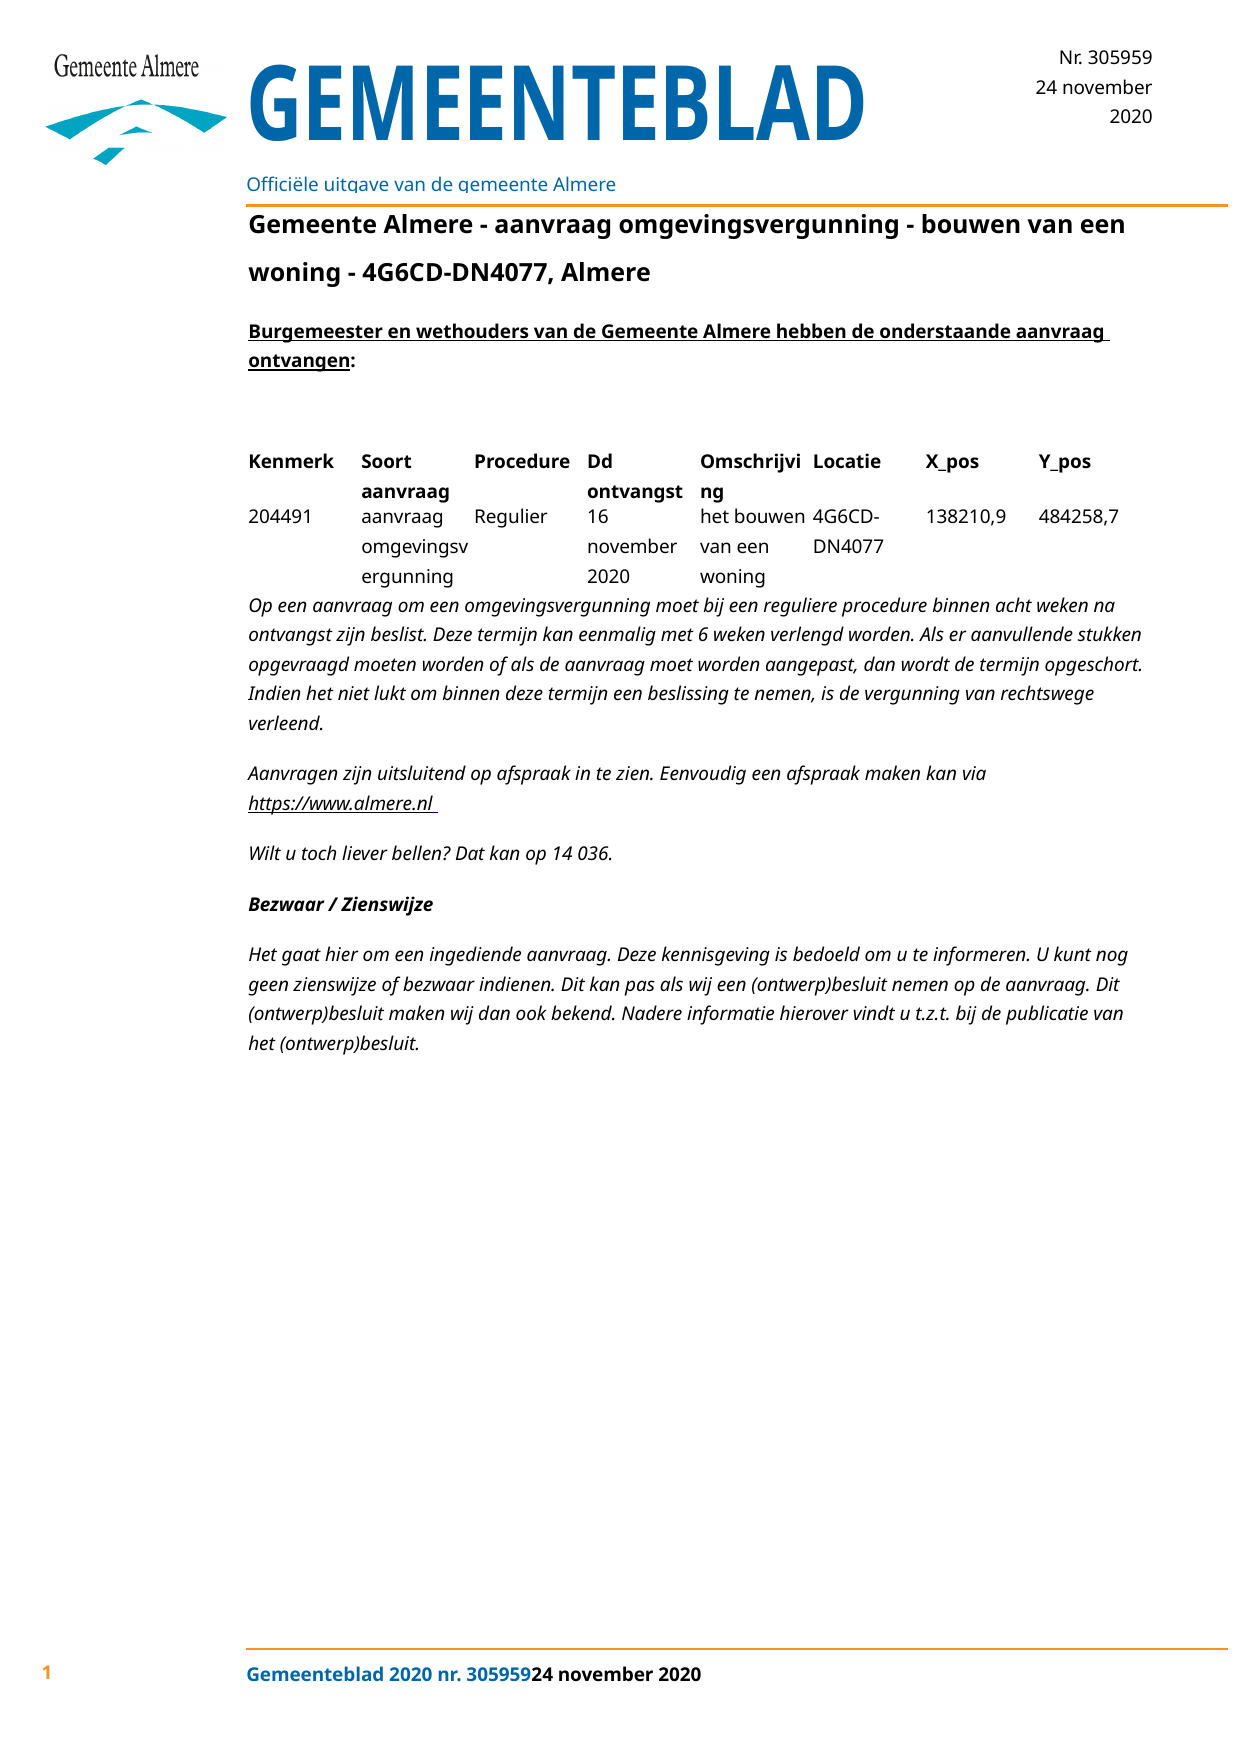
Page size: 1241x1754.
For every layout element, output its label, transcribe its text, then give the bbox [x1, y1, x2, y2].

table_header Dd ontvangst [587, 449, 700, 504]
text Bezwaar / Zienswijze [248, 891, 1152, 917]
table_cell aanvraag omgevingsvergunning [361, 504, 474, 589]
table_cell 138210,9 [926, 504, 1038, 589]
table_header Kenmerk [248, 449, 361, 504]
picture [41, 47, 231, 172]
text Burgemeester en wethouders van de Gemeente Almere hebben de onderstaande aanvraag ontvangen: [248, 318, 1152, 373]
table_header Procedure [474, 449, 587, 504]
table_header X_pos [926, 449, 1038, 504]
table_cell 4G6CD-DN4077 [813, 504, 926, 589]
table_cell 484258,7 [1039, 504, 1152, 589]
table_cell Regulier [474, 504, 587, 589]
table_header Y_pos [1039, 449, 1152, 504]
text Het gaat hier om een ingediende aanvraag. Deze kennisgeving is bedoeld om u te informeren. U kunt nog geen zienswijze of bezwaar indienen. Dit kan pas als wij een (ontwerp)besluit nemen op de aanvraag. Dit (ontwerp)besluit maken wij dan ook bekend. Nadere informatie hierover vindt u t.z.t. bij de publicatie van het (ontwerp)besluit. [248, 941, 1152, 1056]
table_cell het bouwen van een woning [700, 504, 813, 589]
table_cell 204491 [248, 504, 361, 589]
table_cell 16 november 2020 [587, 504, 700, 589]
text Wilt u toch liever bellen? Dat kan op 14 036. [248, 841, 1152, 866]
table_header Locatie [813, 449, 926, 504]
text Op een aanvraag om een omgevingsvergunning moet bij een reguliere procedure binnen acht weken na ontvangst zijn beslist. Deze termijn kan eenmalig met 6 weken verlengd worden. Als er aanvullende stukken opgevraagd moeten worden of als de aanvraag moet worden aangepast, dan wordt de termijn opgeschort. Indien het niet lukt om binnen deze termijn een beslissing te nemen, is de vergunning van rechtswege verleend. [248, 592, 1152, 736]
text Aanvragen zijn uitsluitend op afspraak in te zien. Eenvoudig een afspraak maken kan via https://www.almere.nl [248, 761, 1152, 816]
table_header Omschrijving [700, 449, 813, 504]
text Gemeente Almere - aanvraag omgevingsvergunning - bouwen van een woning - 4G6CD-DN4077, Almere [248, 207, 1152, 288]
table_header Soort aanvraag [361, 449, 474, 504]
